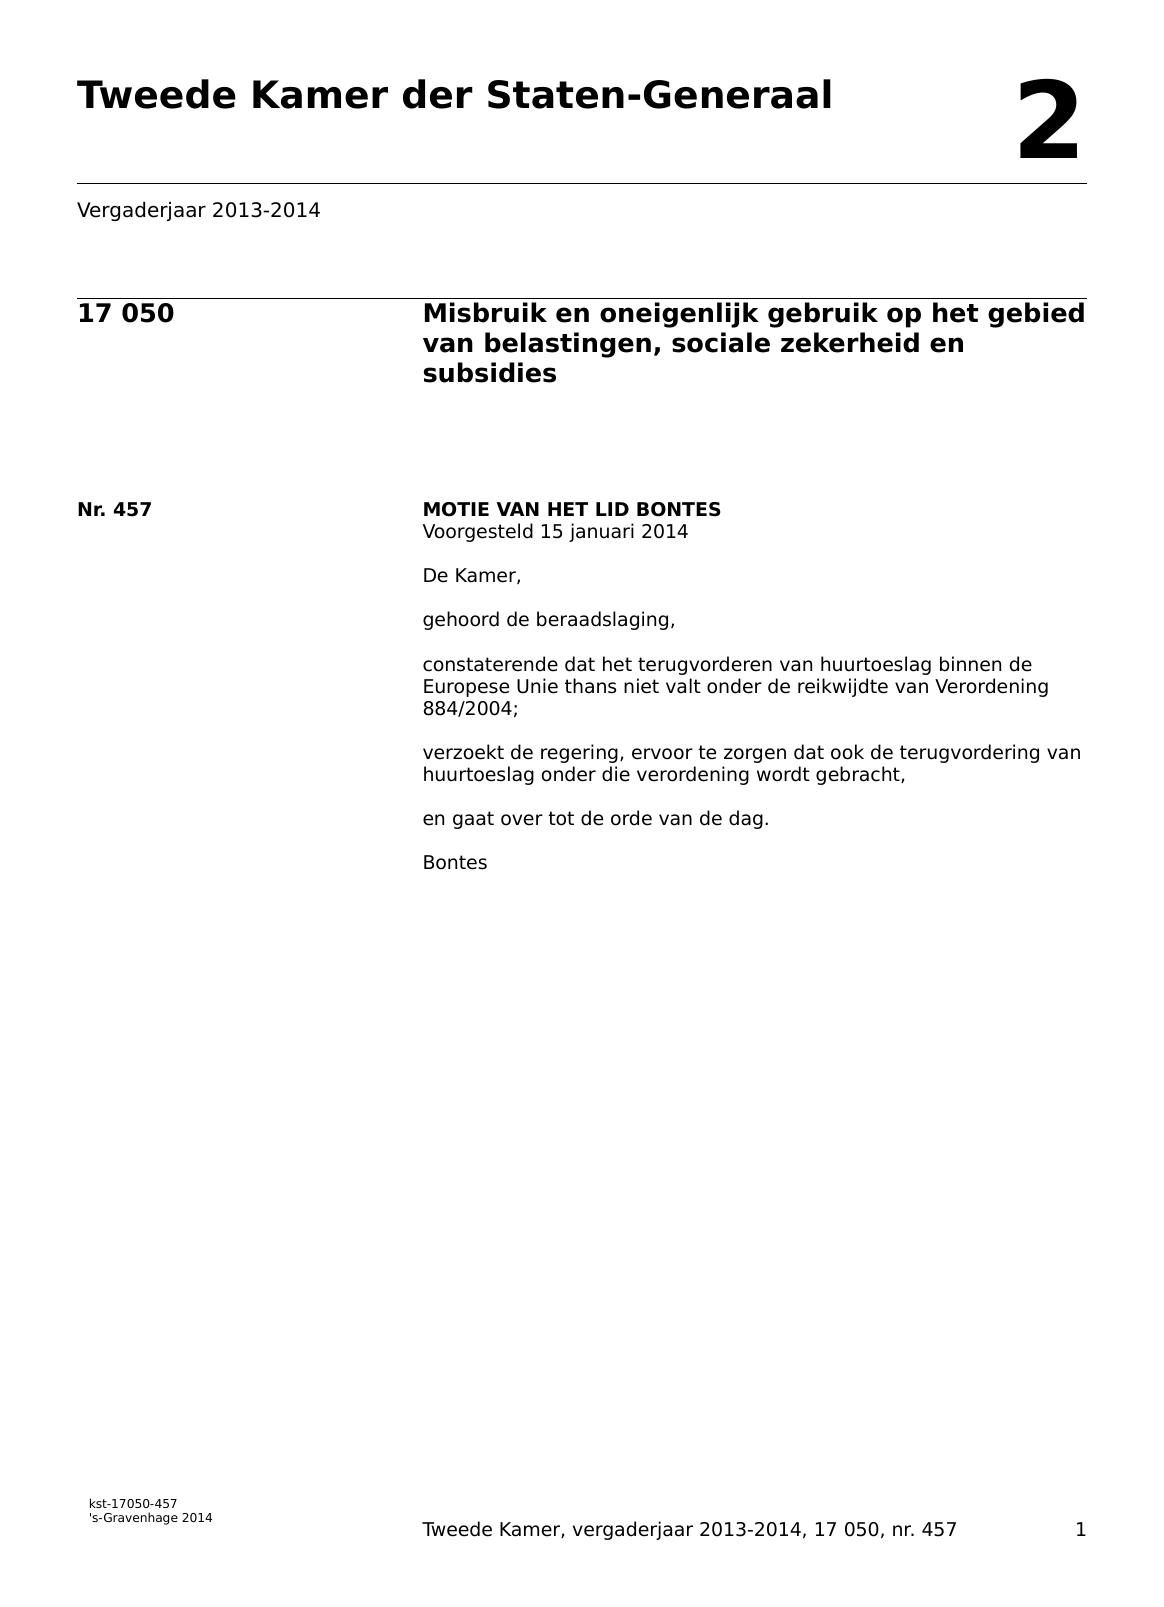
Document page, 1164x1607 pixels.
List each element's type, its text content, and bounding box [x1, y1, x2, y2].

text verzoekt de regering, ervoor te zorgen dat ook de terugvordering van huurtoeslag onder die verordening wordt gebracht, [422, 742, 1087, 786]
text gehoord de beraadslaging, [422, 609, 1087, 631]
text De Kamer, [422, 565, 1087, 587]
text kst-17050-457 [88, 1497, 323, 1511]
text Voorgesteld 15 januari 2014 [422, 521, 1087, 543]
subtitle 17 050 Misbruik en oneigenlijk gebruik op het gebied van belastingen, sociale zekerheid en subsidies [77, 299, 1087, 388]
table_header Tweede Kamer der Staten-Generaal [77, 59, 886, 183]
subtitle Nr. 457 MOTIE VAN HET LID BONTES [77, 499, 1087, 521]
text en gaat over tot de orde van de dag. [422, 808, 1087, 830]
table_header 2 [886, 59, 1087, 183]
table_cell Vergaderjaar 2013-2014 [77, 184, 1087, 298]
text 's-Gravenhage 2014 [88, 1511, 323, 1525]
text constaterende dat het terugvorderen van huurtoeslag binnen de Europese Unie thans niet valt onder de reikwijdte van Verordening 884/2004; [422, 653, 1087, 719]
text Bontes [422, 852, 1087, 874]
